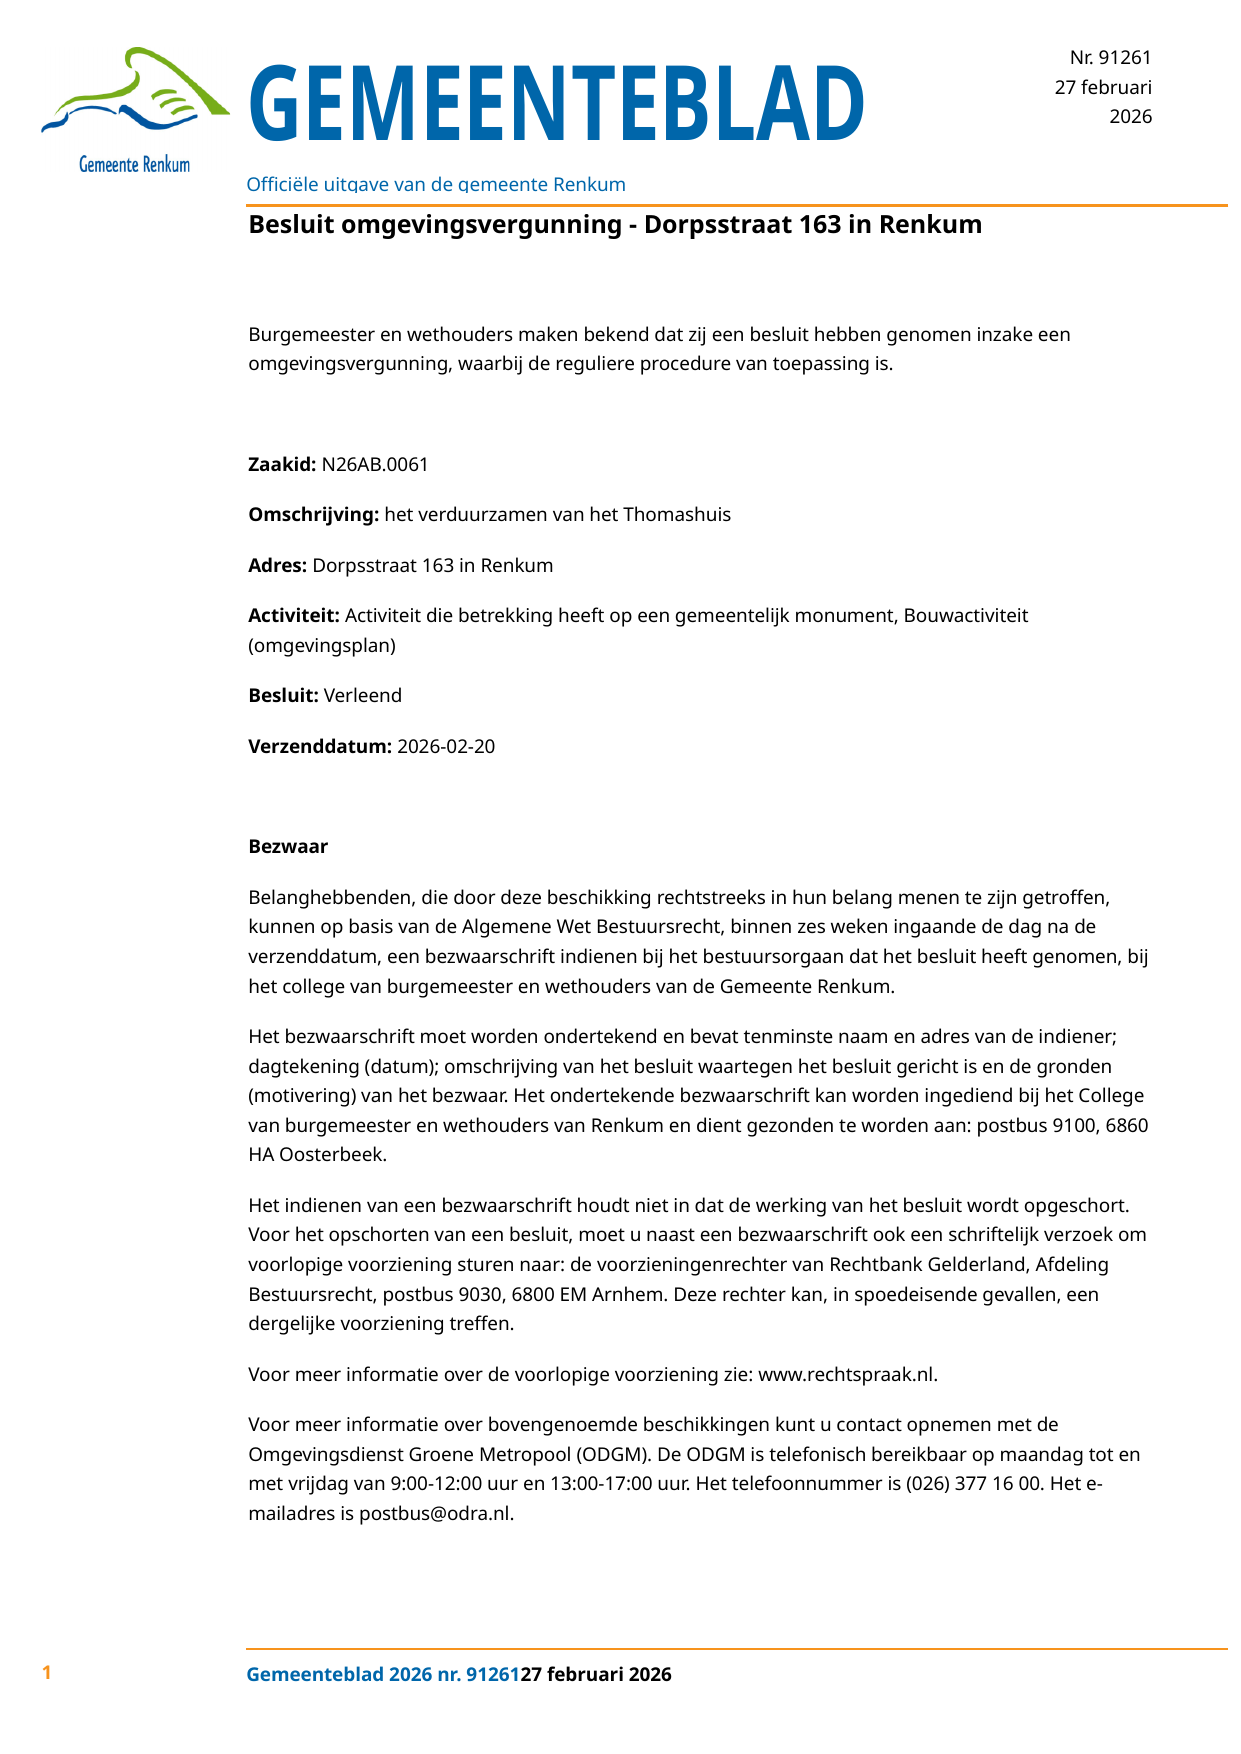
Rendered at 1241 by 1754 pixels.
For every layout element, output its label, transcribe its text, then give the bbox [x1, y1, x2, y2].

text Zaakid: N26AB.0061 [248, 451, 1152, 477]
text Voor meer informatie over bovengenoemde beschikkingen kunt u contact opnemen met de Omgevingsdienst Groene Metropool (ODGM). De ODGM is telefonisch bereikbaar op maandag tot en met vrijdag van 9:00-12:00 uur en 13:00-17:00 uur. Het telefoonnummer is (026) 377 16 00. Het e-mailadres is postbus@odra.nl. [248, 1411, 1152, 1526]
text Belanghebbenden, die door deze beschikking rechtstreeks in hun belang menen te zijn getroffen, kunnen op basis van de Algemene Wet Bestuursrecht, binnen zes weken ingaande de dag na de verzenddatum, een bezwaarschrift indienen bij het bestuursorgaan dat het besluit heeft genomen, bij het college van burgemeester en wethouders van de Gemeente Renkum. [248, 884, 1152, 998]
text Omschrijving: het verduurzamen van het Thomashuis [248, 502, 1152, 527]
text Activiteit: Activiteit die betrekking heeft op een gemeentelijk monument, Bouwactiviteit (omgevingsplan) [248, 602, 1152, 658]
picture [41, 47, 231, 172]
text Bezwaar [248, 834, 1152, 859]
text Besluit omgevingsvergunning - Dorpsstraat 163 in Renkum [248, 207, 1152, 241]
text Voor meer informatie over de voorlopige voorziening zie: www.rechtspraak.nl. [248, 1361, 1152, 1386]
text Het bezwaarschrift moet worden ondertekend en bevat tenminste naam en adres van de indiener; dagtekening (datum); omschrijving van het besluit waartegen het besluit gericht is en de gronden (motivering) van het bezwaar. Het ondertekende bezwaarschrift kan worden ingediend bij het College van burgemeester en wethouders van Renkum en dient gezonden te worden aan: postbus 9100, 6860 HA Oosterbeek. [248, 1023, 1152, 1167]
text Besluit: Verleend [248, 682, 1152, 708]
text Adres: Dorpsstraat 163 in Renkum [248, 552, 1152, 578]
text Burgemeester en wethouders maken bekend dat zij een besluit hebben genomen inzake een omgevingsvergunning, waarbij de reguliere procedure van toepassing is. [248, 321, 1152, 376]
text Verzenddatum: 2026-02-20 [248, 733, 1152, 758]
text Het indienen van een bezwaarschrift houdt niet in dat de werking van het besluit wordt opgeschort. Voor het opschorten van een besluit, moet u naast een bezwaarschrift ook een schriftelijk verzoek om voorlopige voorziening sturen naar: de voorzieningenrechter van Rechtbank Gelderland, Afdeling Bestuursrecht, postbus 9030, 6800 EM Arnhem. Deze rechter kan, in spoedeisende gevallen, een dergelijke voorziening treffen. [248, 1192, 1152, 1336]
